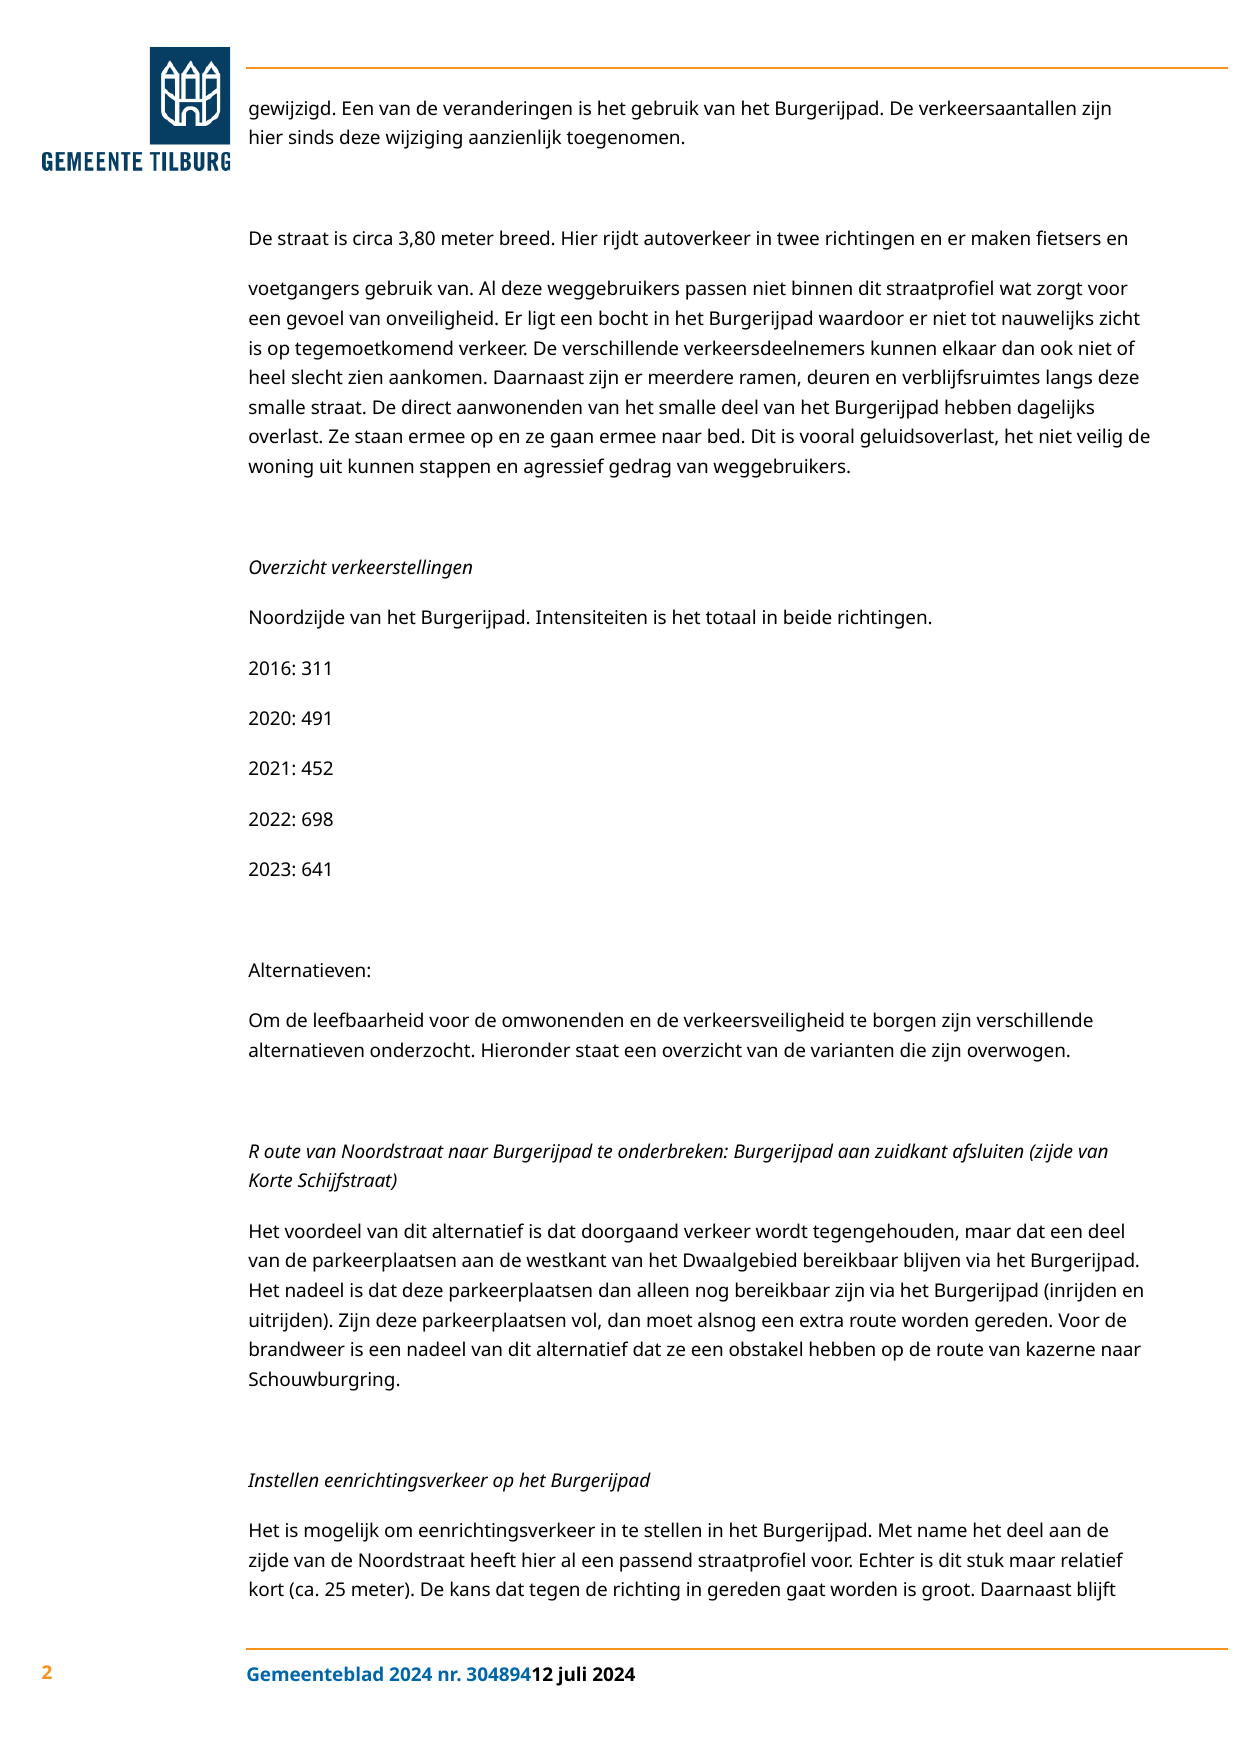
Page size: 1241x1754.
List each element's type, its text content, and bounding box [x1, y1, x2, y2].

picture [41, 47, 231, 172]
text gewijzigd. Een van de veranderingen is het gebruik van het Burgerijpad. De verkeersaantallen zijn hier sinds deze wijziging aanzienlijk toegenomen. [248, 95, 1152, 150]
text Overzicht verkeerstellingen [248, 554, 1152, 580]
text Om de leefbaarheid voor de omwonenden en de verkeersveiligheid te borgen zijn verschillende alternatieven onderzocht. Hieronder staat een overzicht van de varianten die zijn overwogen. [248, 1008, 1152, 1063]
text voetgangers gebruik van. Al deze weggebruikers passen niet binnen dit straatprofiel wat zorgt voor een gevoel van onveiligheid. Er ligt een bocht in het Burgerijpad waardoor er niet tot nauwelijks zicht is op tegemoetkomend verkeer. De verschillende verkeersdeelnemers kunnen elkaar dan ook niet of heel slecht zien aankomen. Daarnaast zijn er meerdere ramen, deuren en verblijfsruimtes langs deze smalle straat. De direct aanwonenden van het smalle deel van het Burgerijpad hebben dagelijks overlast. Ze staan ermee op en ze gaan ermee naar bed. Dit is vooral geluidsoverlast, het niet veilig de woning uit kunnen stappen en agressief gedrag van weggebruikers. [248, 276, 1152, 479]
text Alternatieven: [248, 957, 1152, 983]
text Het is mogelijk om eenrichtingsverkeer in te stellen in het Burgerijpad. Met name het deel aan de zijde van de Noordstraat heeft hier al een passend straatprofiel voor. Echter is dit stuk maar relatief kort (ca. 25 meter). De kans dat tegen de richting in gereden gaat worden is groot. Daarnaast blijft [248, 1517, 1152, 1602]
text R oute van Noordstraat naar Burgerijpad te onderbreken: Burgerijpad aan zuidkant afsluiten (zijde van Korte Schijfstraat) [248, 1138, 1152, 1193]
text 2020: 491 [248, 705, 1152, 731]
text Instellen eenrichtingsverkeer op het Burgerijpad [248, 1467, 1152, 1493]
text De straat is circa 3,80 meter breed. Hier rijdt autoverkeer in twee richtingen en er maken fietsers en [248, 225, 1152, 251]
text Het voordeel van dit alternatief is dat doorgaand verkeer wordt tegengehouden, maar dat een deel van de parkeerplaatsen aan de westkant van het Dwaalgebied bereikbaar blijven via het Burgerijpad. Het nadeel is dat deze parkeerplaatsen dan alleen nog bereikbaar zijn via het Burgerijpad (inrijden en uitrijden). Zijn deze parkeerplaatsen vol, dan moet alsnog een extra route worden gereden. Voor de brandweer is een nadeel van dit alternatief dat ze een obstakel hebben op de route van kazerne naar Schouwburgring. [248, 1218, 1152, 1392]
text 2023: 641 [248, 856, 1152, 882]
text 2016: 311 [248, 655, 1152, 681]
text 2021: 452 [248, 756, 1152, 781]
text 2022: 698 [248, 806, 1152, 832]
text Noordzijde van het Burgerijpad. Intensiteiten is het totaal in beide richtingen. [248, 604, 1152, 630]
